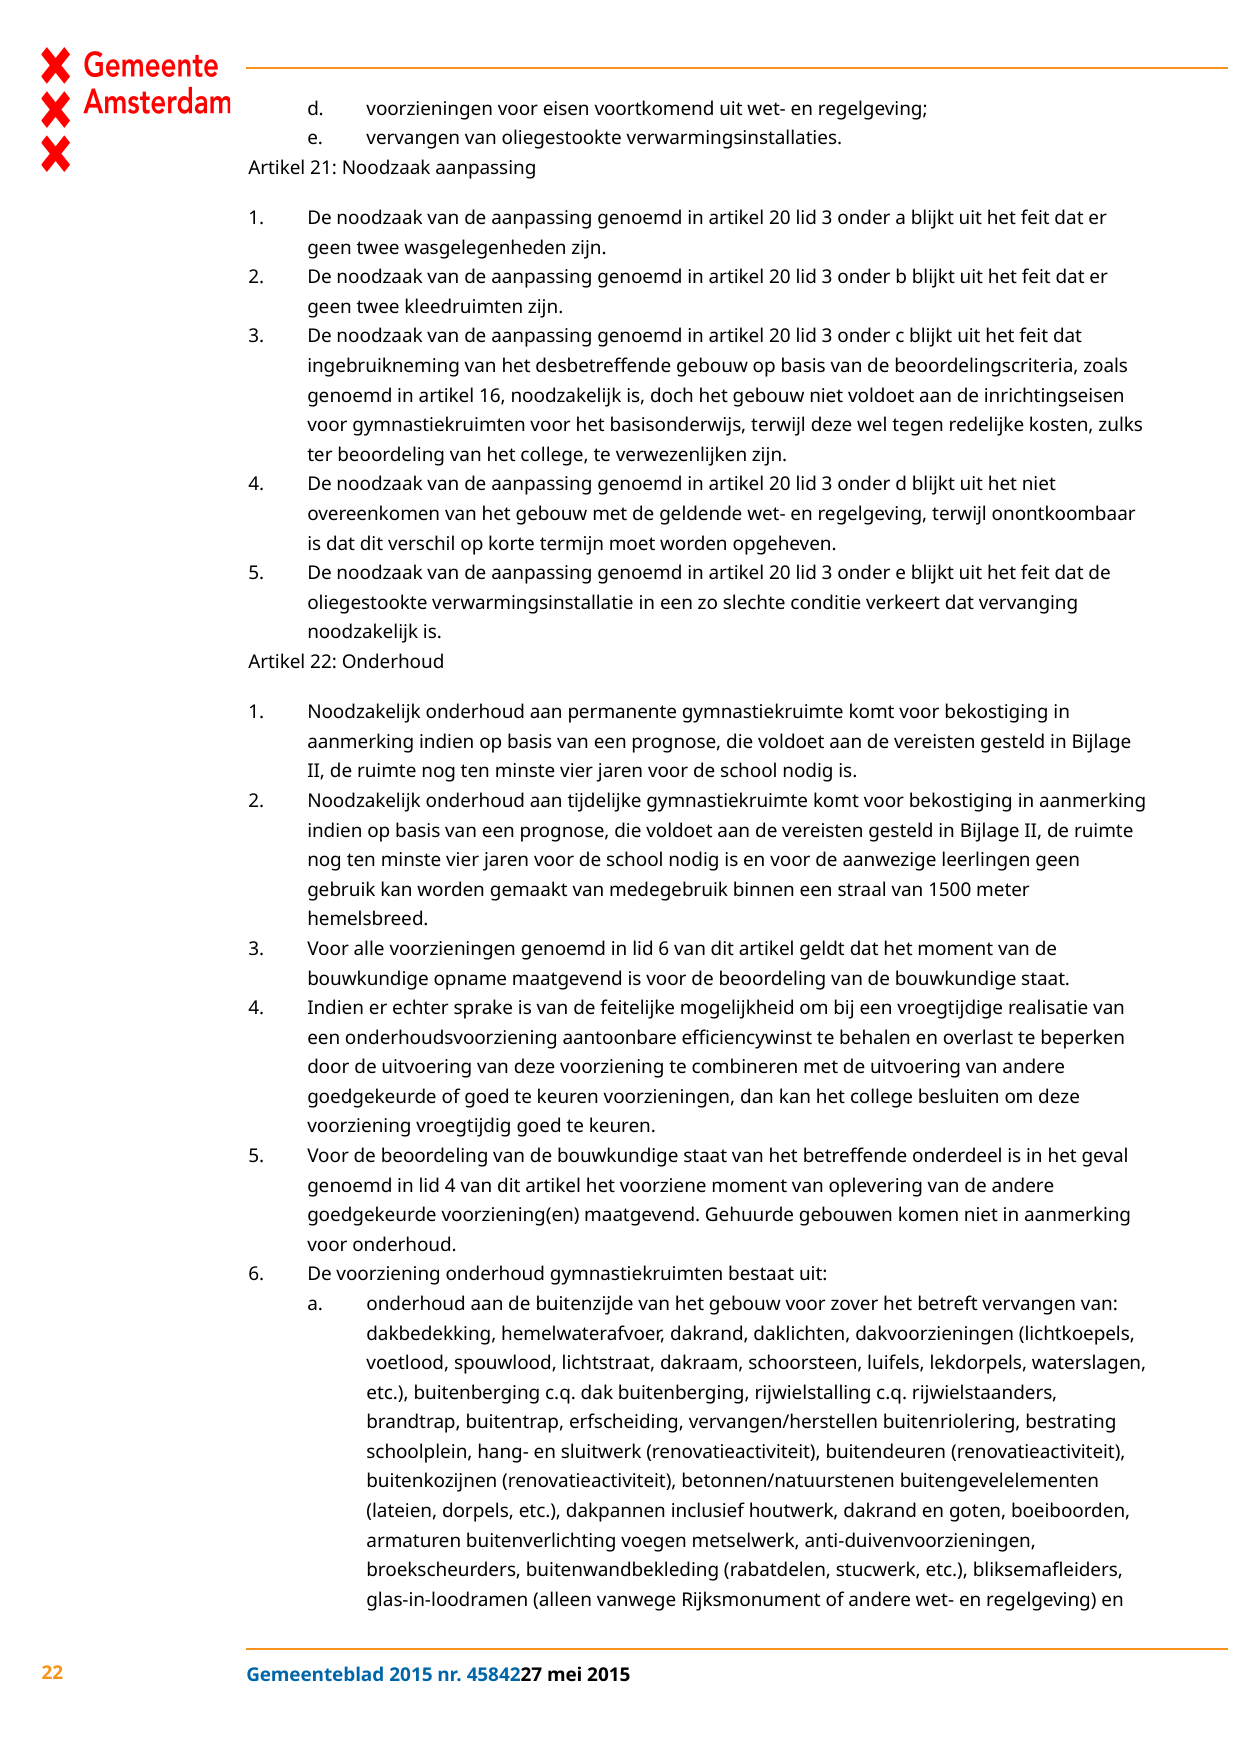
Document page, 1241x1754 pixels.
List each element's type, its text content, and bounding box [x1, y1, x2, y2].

picture [41, 47, 231, 172]
list Voor de beoordeling van de bouwkundige staat van het betreffende onderdeel is in het geval genoemd in lid 4 van dit artikel het voorziene moment van oplevering van de andere goedgekeurde voorziening(en) maatgevend. Gehuurde gebouwen komen niet in aanmerking voor onderhoud. [248, 1142, 1152, 1257]
list onderhoud aan de buitenzijde van het gebouw voor zover het betreft vervangen van: dakbedekking, hemelwaterafvoer, dakrand, daklichten, dakvoorzieningen (lichtkoepels, voetlood, spouwlood, lichtstraat, dakraam, schoorsteen, luifels, lekdorpels, waterslagen, etc.), buitenberging c.q. dak buitenberging, rijwielstalling c.q. rijwielstaanders, brandtrap, buitentrap, erfscheiding, vervangen/herstellen buitenriolering, bestrating schoolplein, hang- en sluitwerk (renovatieactiviteit), buitendeuren (renovatieactiviteit), buitenkozijnen (renovatieactiviteit), betonnen/natuurstenen buitengevelelementen (lateien, dorpels, etc.), dakpannen inclusief houtwerk, dakrand en goten, boeiboorden, armaturen buitenverlichting voegen metselwerk, anti-duivenvoorzieningen, broekscheurders, buitenwandbekleding (rabatdelen, stucwerk, etc.), bliksemafleiders, glas-in-loodramen (alleen vanwege Rijksmonument of andere wet- en regelgeving) en [307, 1290, 1152, 1612]
list voorzieningen voor eisen voortkomend uit wet- en regelgeving; [307, 95, 1152, 121]
text Artikel 22: Onderhoud [248, 648, 1152, 674]
list De noodzaak van de aanpassing genoemd in artikel 20 lid 3 onder d blijkt uit het niet overeenkomen van het gebouw met de geldende wet- en regelgeving, terwijl onontkoombaar is dat dit verschil op korte termijn moet worden opgeheven. [248, 471, 1152, 556]
list Noodzakelijk onderhoud aan tijdelijke gymnastiekruimte komt voor bekostiging in aanmerking indien op basis van een prognose, die voldoet aan de vereisten gesteld in Bijlage II, de ruimte nog ten minste vier jaren voor de school nodig is en voor de aanwezige leerlingen geen gebruik kan worden gemaakt van medegebruik binnen een straal van 1500 meter hemelsbreed. [248, 787, 1152, 931]
list De voorziening onderhoud gymnastiekruimten bestaat uit: [248, 1261, 1152, 1286]
list Noodzakelijk onderhoud aan permanente gymnastiekruimte komt voor bekostiging in aanmerking indien op basis van een prognose, die voldoet aan de vereisten gesteld in Bijlage II, de ruimte nog ten minste vier jaren voor de school nodig is. [248, 698, 1152, 783]
list vervangen van oliegestookte verwarmingsinstallaties. [307, 124, 1152, 150]
list De noodzaak van de aanpassing genoemd in artikel 20 lid 3 onder b blijkt uit het feit dat er geen twee kleedruimten zijn. [248, 263, 1152, 319]
list De noodzaak van de aanpassing genoemd in artikel 20 lid 3 onder c blijkt uit het feit dat ingebruikneming van het desbetreffende gebouw op basis van de beoordelingscriteria, zoals genoemd in artikel 16, noodzakelijk is, doch het gebouw niet voldoet aan de inrichtingseisen voor gymnastiekruimten voor het basisonderwijs, terwijl deze wel tegen redelijke kosten, zulks ter beoordeling van het college, te verwezenlijken zijn. [248, 323, 1152, 467]
text Artikel 21: Noodzaak aanpassing [248, 154, 1152, 180]
list Voor alle voorzieningen genoemd in lid 6 van dit artikel geldt dat het moment van de bouwkundige opname maatgevend is voor de beoordeling van de bouwkundige staat. [248, 935, 1152, 991]
list Indien er echter sprake is van de feitelijke mogelijkheid om bij een vroegtijdige realisatie van een onderhoudsvoorziening aantoonbare efficiencywinst te behalen en overlast te beperken door de uitvoering van deze voorziening te combineren met de uitvoering van andere goedgekeurde of goed te keuren voorzieningen, dan kan het college besluiten om deze voorziening vroegtijdig goed te keuren. [248, 994, 1152, 1138]
list De noodzaak van de aanpassing genoemd in artikel 20 lid 3 onder e blijkt uit het feit dat de oliegestookte verwarmingsinstallatie in een zo slechte conditie verkeert dat vervanging noodzakelijk is. [248, 559, 1152, 644]
list De noodzaak van de aanpassing genoemd in artikel 20 lid 3 onder a blijkt uit het feit dat er geen twee wasgelegenheden zijn. [248, 204, 1152, 260]
